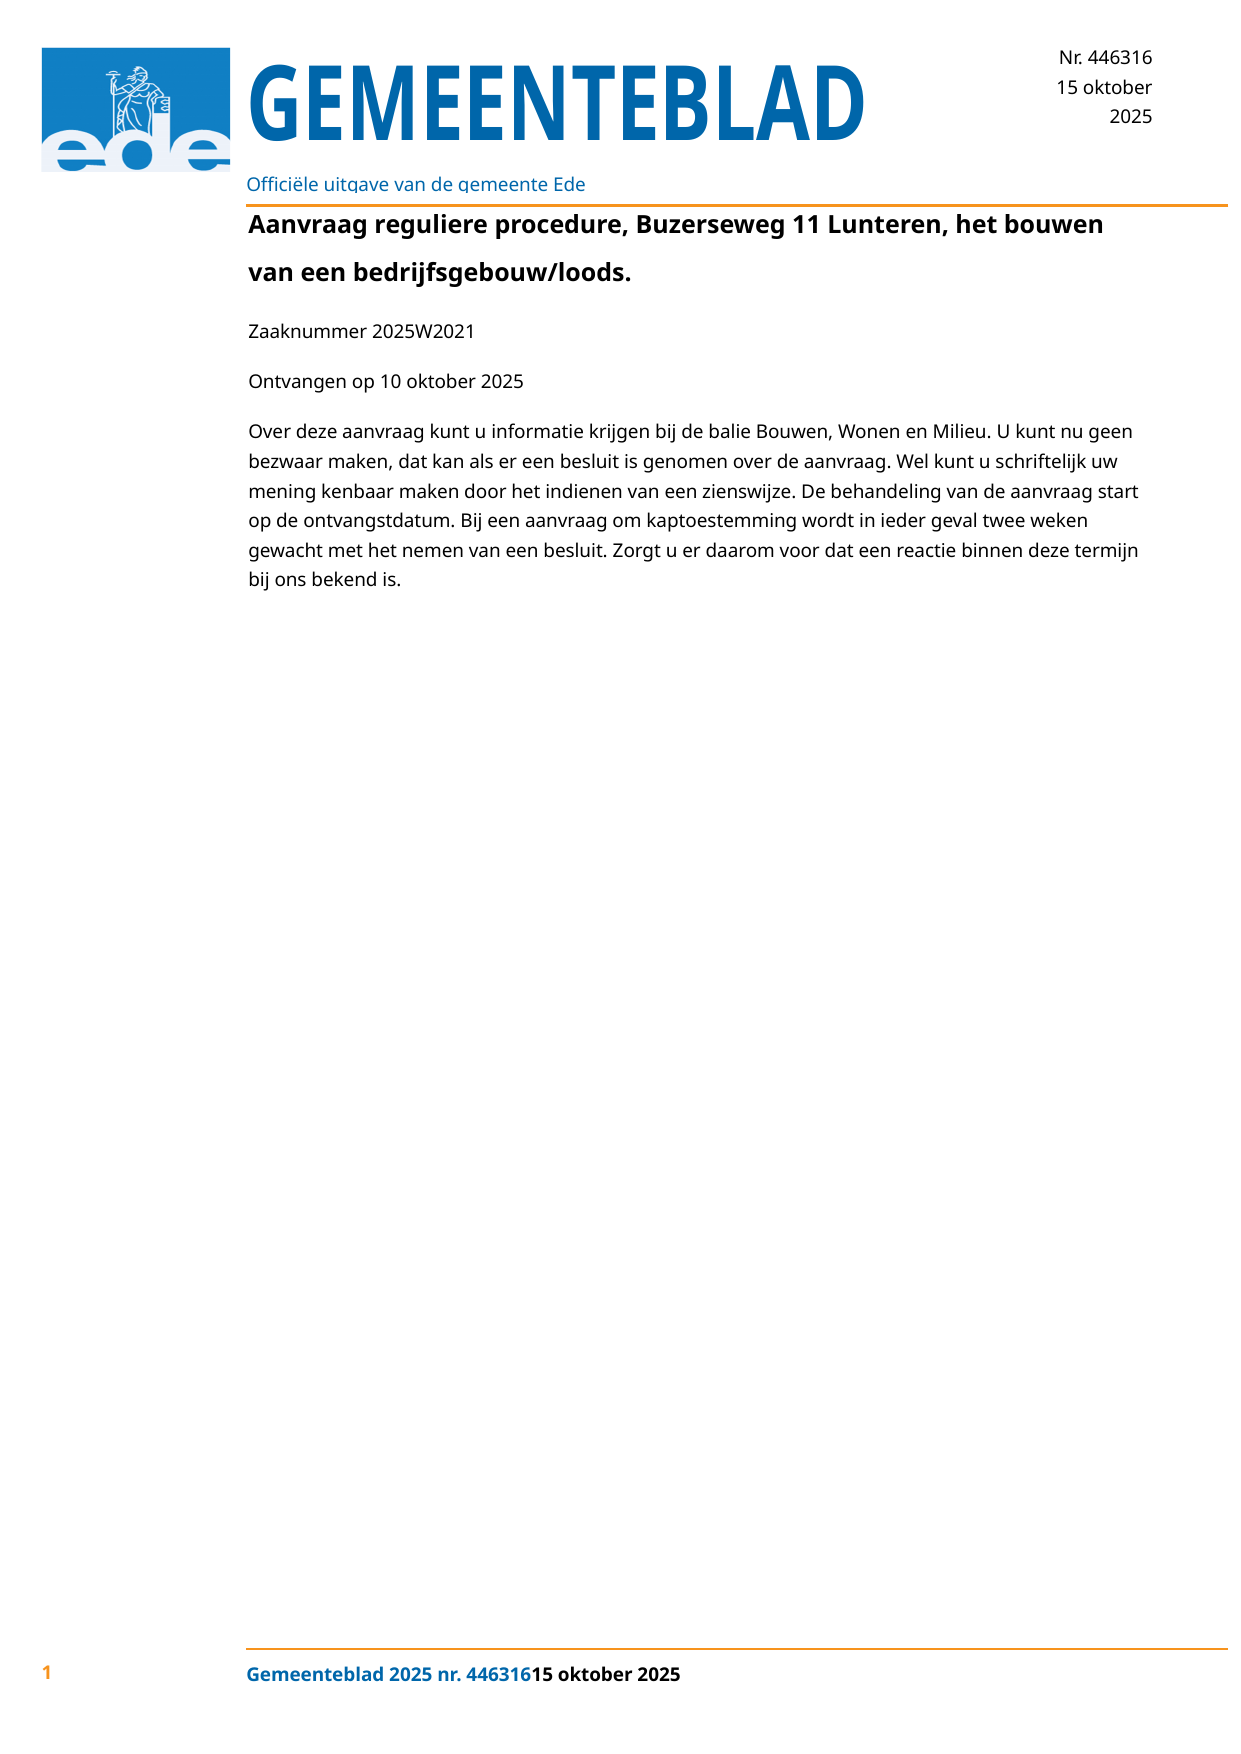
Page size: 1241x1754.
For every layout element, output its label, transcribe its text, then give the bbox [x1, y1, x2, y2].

picture [41, 47, 231, 172]
text Ontvangen op 10 oktober 2025 [248, 368, 1152, 394]
text Over deze aanvraag kunt u informatie krijgen bij de balie Bouwen, Wonen en Milieu. U kunt nu geen bezwaar maken, dat kan als er een besluit is genomen over de aanvraag. Wel kunt u schriftelijk uw mening kenbaar maken door het indienen van een zienswijze. De behandeling van de aanvraag start op de ontvangstdatum. Bij een aanvraag om kaptoestemming wordt in ieder geval twee weken gewacht met het nemen van een besluit. Zorgt u er daarom voor dat een reactie binnen deze termijn bij ons bekend is. [248, 419, 1152, 592]
text Zaaknummer 2025W2021 [248, 318, 1152, 344]
text Aanvraag reguliere procedure, Buzerseweg 11 Lunteren, het bouwen van een bedrijfsgebouw/loods. [248, 207, 1152, 288]
